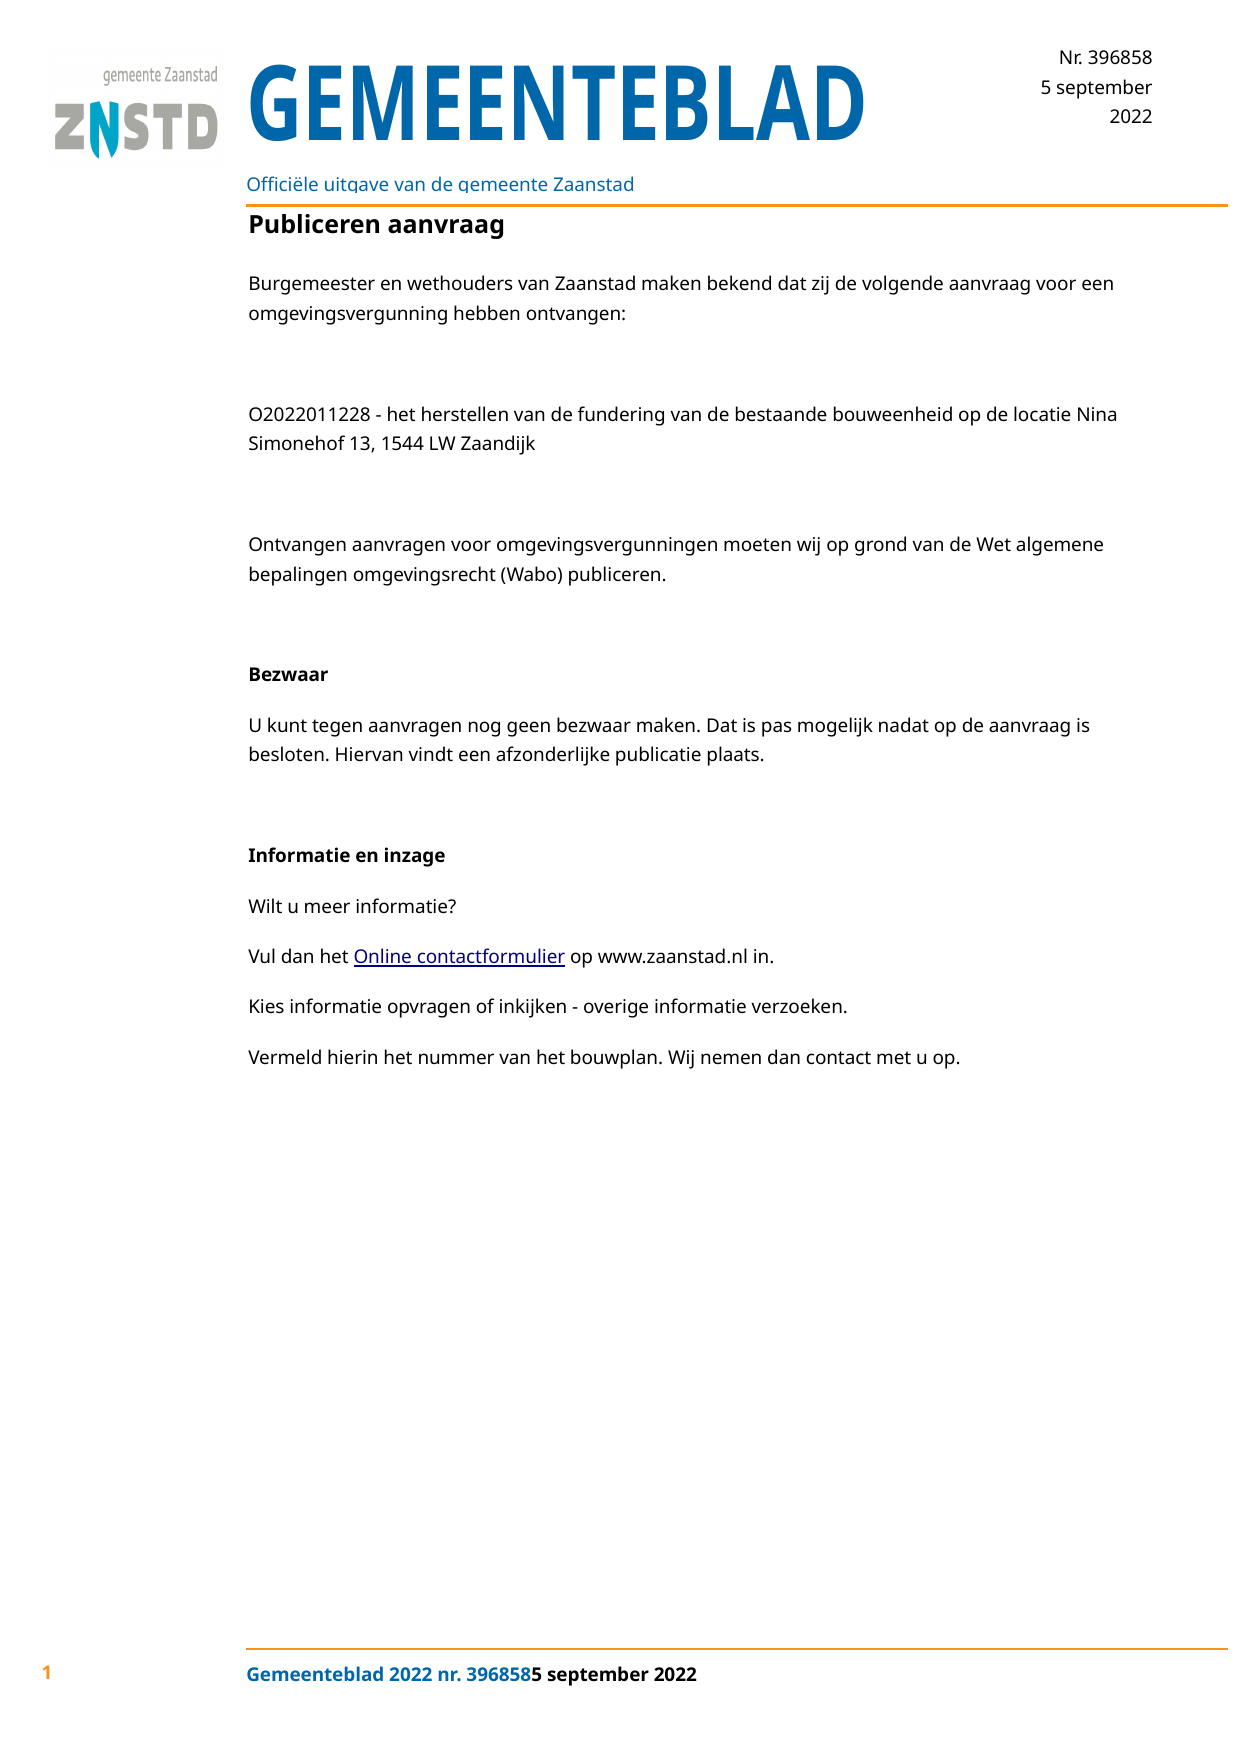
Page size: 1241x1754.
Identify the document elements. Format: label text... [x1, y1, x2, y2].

text U kunt tegen aanvragen nog geen bezwaar maken. Dat is pas mogelijk nadat op de aanvraag is besloten. Hiervan vindt een afzonderlijke publicatie plaats. [248, 712, 1152, 767]
text Kies informatie opvragen of inkijken - overige informatie verzoeken. [248, 994, 1152, 1019]
text O2022011228 - het herstellen van de fundering van de bestaande bouweenheid op de locatie Nina Simonehof 13, 1544 LW Zaandijk [248, 401, 1152, 456]
text Informatie en inzage [248, 842, 1152, 868]
picture [41, 47, 231, 172]
text Burgemeester en wethouders van Zaanstad maken bekend dat zij de volgende aanvraag voor een omgevingsvergunning hebben ontvangen: [248, 270, 1152, 326]
text Vermeld hierin het nummer van het bouwplan. Wij nemen dan contact met u op. [248, 1044, 1152, 1070]
text Wilt u meer informatie? [248, 893, 1152, 918]
text Publiceren aanvraag [248, 207, 1152, 241]
text Bezwaar [248, 662, 1152, 687]
text Ontvangen aanvragen voor omgevingsvergunningen moeten wij op grond van de Wet algemene bepalingen omgevingsrecht (Wabo) publiceren. [248, 531, 1152, 586]
text Vul dan het Online contactformulier op www.zaanstad.nl in. [248, 943, 1152, 969]
